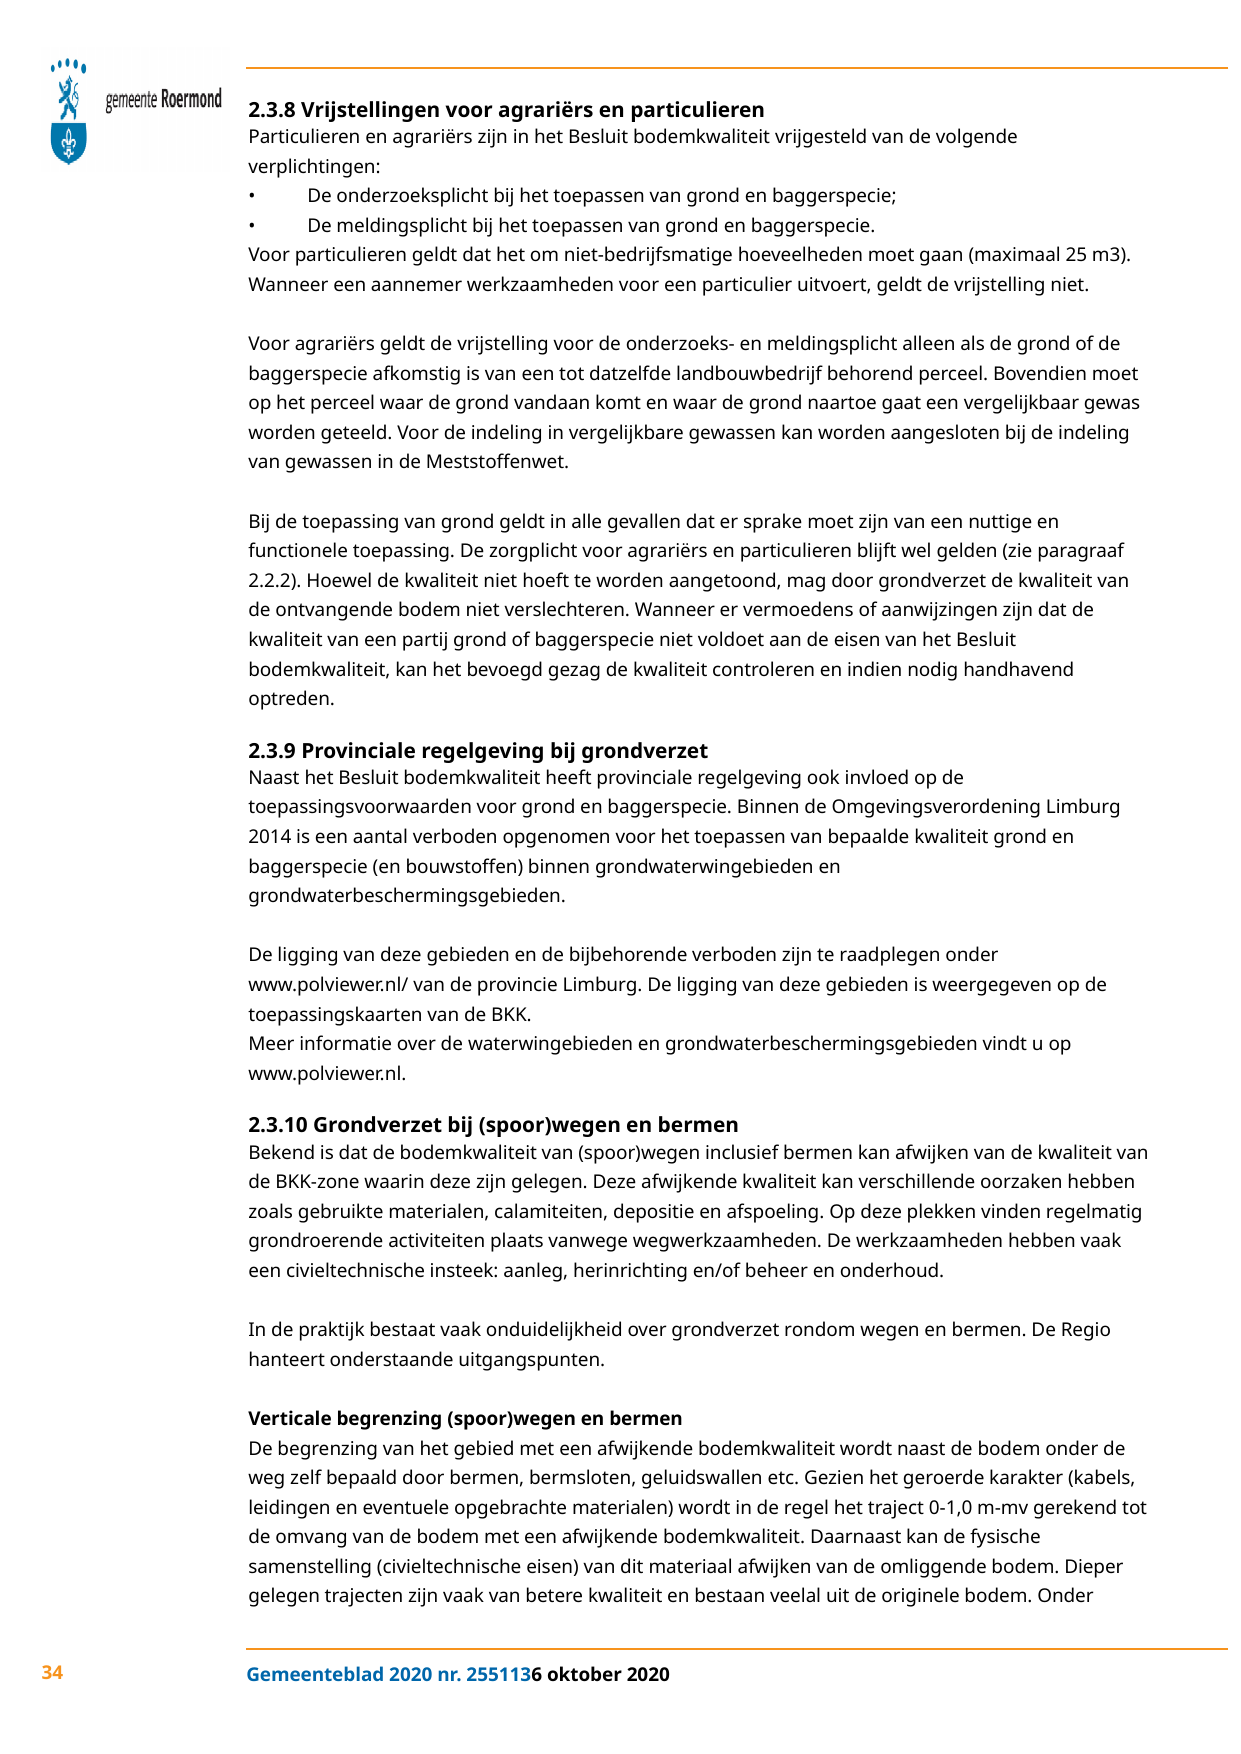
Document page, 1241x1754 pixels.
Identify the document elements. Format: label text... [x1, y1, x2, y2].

text Naast het Besluit bodemkwaliteit heeft provinciale regelgeving ook invloed op de toepassingsvoorwaarden voor grond en baggerspecie. Binnen de Omgevingsverordening Limburg 2014 is een aantal verboden opgenomen voor het toepassen van bepaalde kwaliteit grond en baggerspecie (en bouwstoffen) binnen grondwaterwingebieden en grondwaterbeschermingsgebieden. [248, 764, 1152, 908]
text Voor agrariërs geldt de vrijstelling voor de onderzoeks- en meldingsplicht alleen als de grond of de baggerspecie afkomstig is van een tot datzelfde landbouwbedrijf behorend perceel. Bovendien moet op het perceel waar de grond vandaan komt en waar de grond naartoe gaat een vergelijkbaar gewas worden geteeld. Voor de indeling in vergelijkbare gewassen kan worden aangesloten bij de indeling van gewassen in de Meststoffenwet. [248, 330, 1152, 474]
text 2.3.10 Grondverzet bij (spoor)wegen en bermen [248, 1110, 1152, 1139]
text Bij de toepassing van grond geldt in alle gevallen dat er sprake moet zijn van een nuttige en functionele toepassing. De zorgplicht voor agrariërs en particulieren blijft wel gelden (zie paragraaf 2.2.2). Hoewel de kwaliteit niet hoeft te worden aangetoond, mag door grondverzet de kwaliteit van de ontvangende bodem niet verslechteren. Wanneer er vermoedens of aanwijzingen zijn dat de kwaliteit van een partij grond of baggerspecie niet voldoet aan de eisen van het Besluit bodemkwaliteit, kan het bevoegd gezag de kwaliteit controleren en indien nodig handhavend optreden. [248, 508, 1152, 711]
text In de praktijk bestaat vaak onduidelijkheid over grondverzet rondom wegen en bermen. De Regio hanteert onderstaande uitgangspunten. [248, 1316, 1152, 1372]
text Bekend is dat de bodemkwaliteit van (spoor)wegen inclusief bermen kan afwijken van de kwaliteit van de BKK-zone waarin deze zijn gelegen. Deze afwijkende kwaliteit kan verschillende oorzaken hebben zoals gebruikte materialen, calamiteiten, depositie en afspoeling. Op deze plekken vinden regelmatig grondroerende activiteiten plaats vanwege wegwerkzaamheden. De werkzaamheden hebben vaak een civieltechnische insteek: aanleg, herinrichting en/of beheer en onderhoud. [248, 1139, 1152, 1283]
text De begrenzing van het gebied met een afwijkende bodemkwaliteit wordt naast de bodem onder de weg zelf bepaald door bermen, bermsloten, geluidswallen etc. Gezien het geroerde karakter (kabels, leidingen en eventuele opgebrachte materialen) wordt in de regel het traject 0-1,0 m-mv gerekend tot de omvang van de bodem met een afwijkende bodemkwaliteit. Daarnaast kan de fysische samenstelling (civieltechnische eisen) van dit materiaal afwijken van de omliggende bodem. Dieper gelegen trajecten zijn vaak van betere kwaliteit en bestaan veelal uit de originele bodem. Onder [248, 1435, 1152, 1608]
picture [41, 47, 231, 172]
text Voor particulieren geldt dat het om niet-bedrijfsmatige hoeveelheden moet gaan (maximaal 25 m3). Wanneer een aannemer werkzaamheden voor een particulier uitvoert, geldt de vrijstelling niet. [248, 242, 1152, 297]
text 2.3.8 Vrijstellingen voor agrariërs en particulieren [248, 95, 1152, 123]
text Verticale begrenzing (spoor)wegen en bermen [248, 1405, 1152, 1431]
text Meer informatie over de waterwingebieden en grondwaterbeschermingsgebieden vindt u op www.polviewer.nl. [248, 1030, 1152, 1086]
text Particulieren en agrariërs zijn in het Besluit bodemkwaliteit vrijgesteld van de volgende verplichtingen: [248, 123, 1152, 178]
list De meldingsplicht bij het toepassen van grond en baggerspecie. [248, 212, 1152, 238]
list De onderzoeksplicht bij het toepassen van grond en baggerspecie; [248, 182, 1152, 208]
text De ligging van deze gebieden en de bijbehorende verboden zijn te raadplegen onder www.polviewer.nl/ van de provincie Limburg. De ligging van deze gebieden is weergegeven op de toepassingskaarten van de BKK. [248, 942, 1152, 1027]
text 2.3.9 Provinciale regelgeving bij grondverzet [248, 736, 1152, 764]
